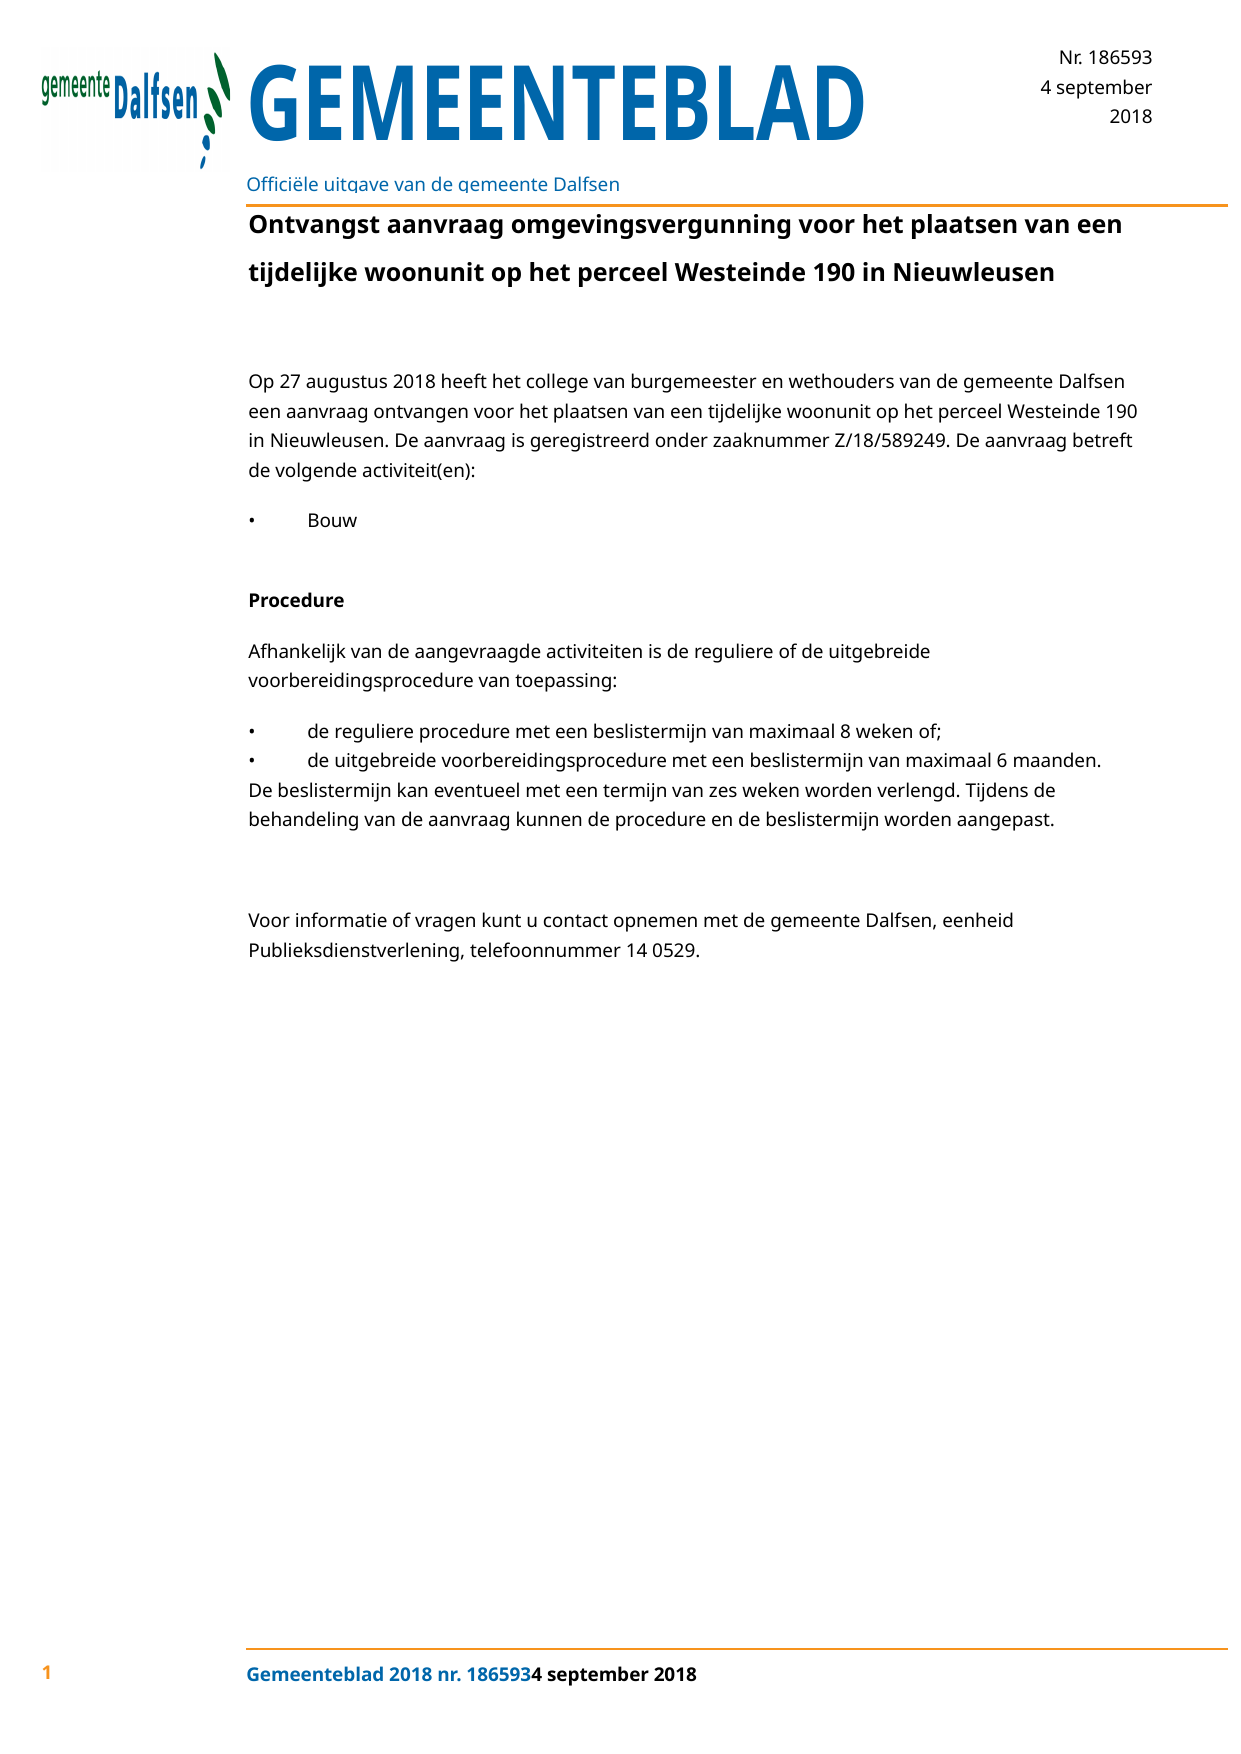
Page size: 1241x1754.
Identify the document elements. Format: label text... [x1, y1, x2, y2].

picture [41, 47, 231, 172]
text Afhankelijk van de aangevraagde activiteiten is de reguliere of de uitgebreide voorbereidingsprocedure van toepassing: [248, 638, 1152, 693]
list de reguliere procedure met een beslistermijn van maximaal 8 weken of; [248, 718, 1152, 744]
list Bouw [248, 507, 1152, 533]
text Procedure [248, 587, 1152, 613]
text Op 27 augustus 2018 heeft het college van burgemeester en wethouders van de gemeente Dalfsen een aanvraag ontvangen voor het plaatsen van een tijdelijke woonunit op het perceel Westeinde 190 in Nieuwleusen. De aanvraag is geregistreerd onder zaaknummer Z/18/589249. De aanvraag betreft de volgende activiteit(en): [248, 368, 1152, 483]
list de uitgebreide voorbereidingsprocedure met een beslistermijn van maximaal 6 maanden. [248, 747, 1152, 773]
text De beslistermijn kan eventueel met een termijn van zes weken worden verlengd. Tijdens de behandeling van de aanvraag kunnen de procedure en de beslistermijn worden aangepast. [248, 777, 1152, 832]
text Ontvangst aanvraag omgevingsvergunning voor het plaatsen van een tijdelijke woonunit op het perceel Westeinde 190 in Nieuwleusen [248, 207, 1152, 288]
text Voor informatie of vragen kunt u contact opnemen met de gemeente Dalfsen, eenheid Publieksdienstverlening, telefoonnummer 14 0529. [248, 907, 1152, 963]
